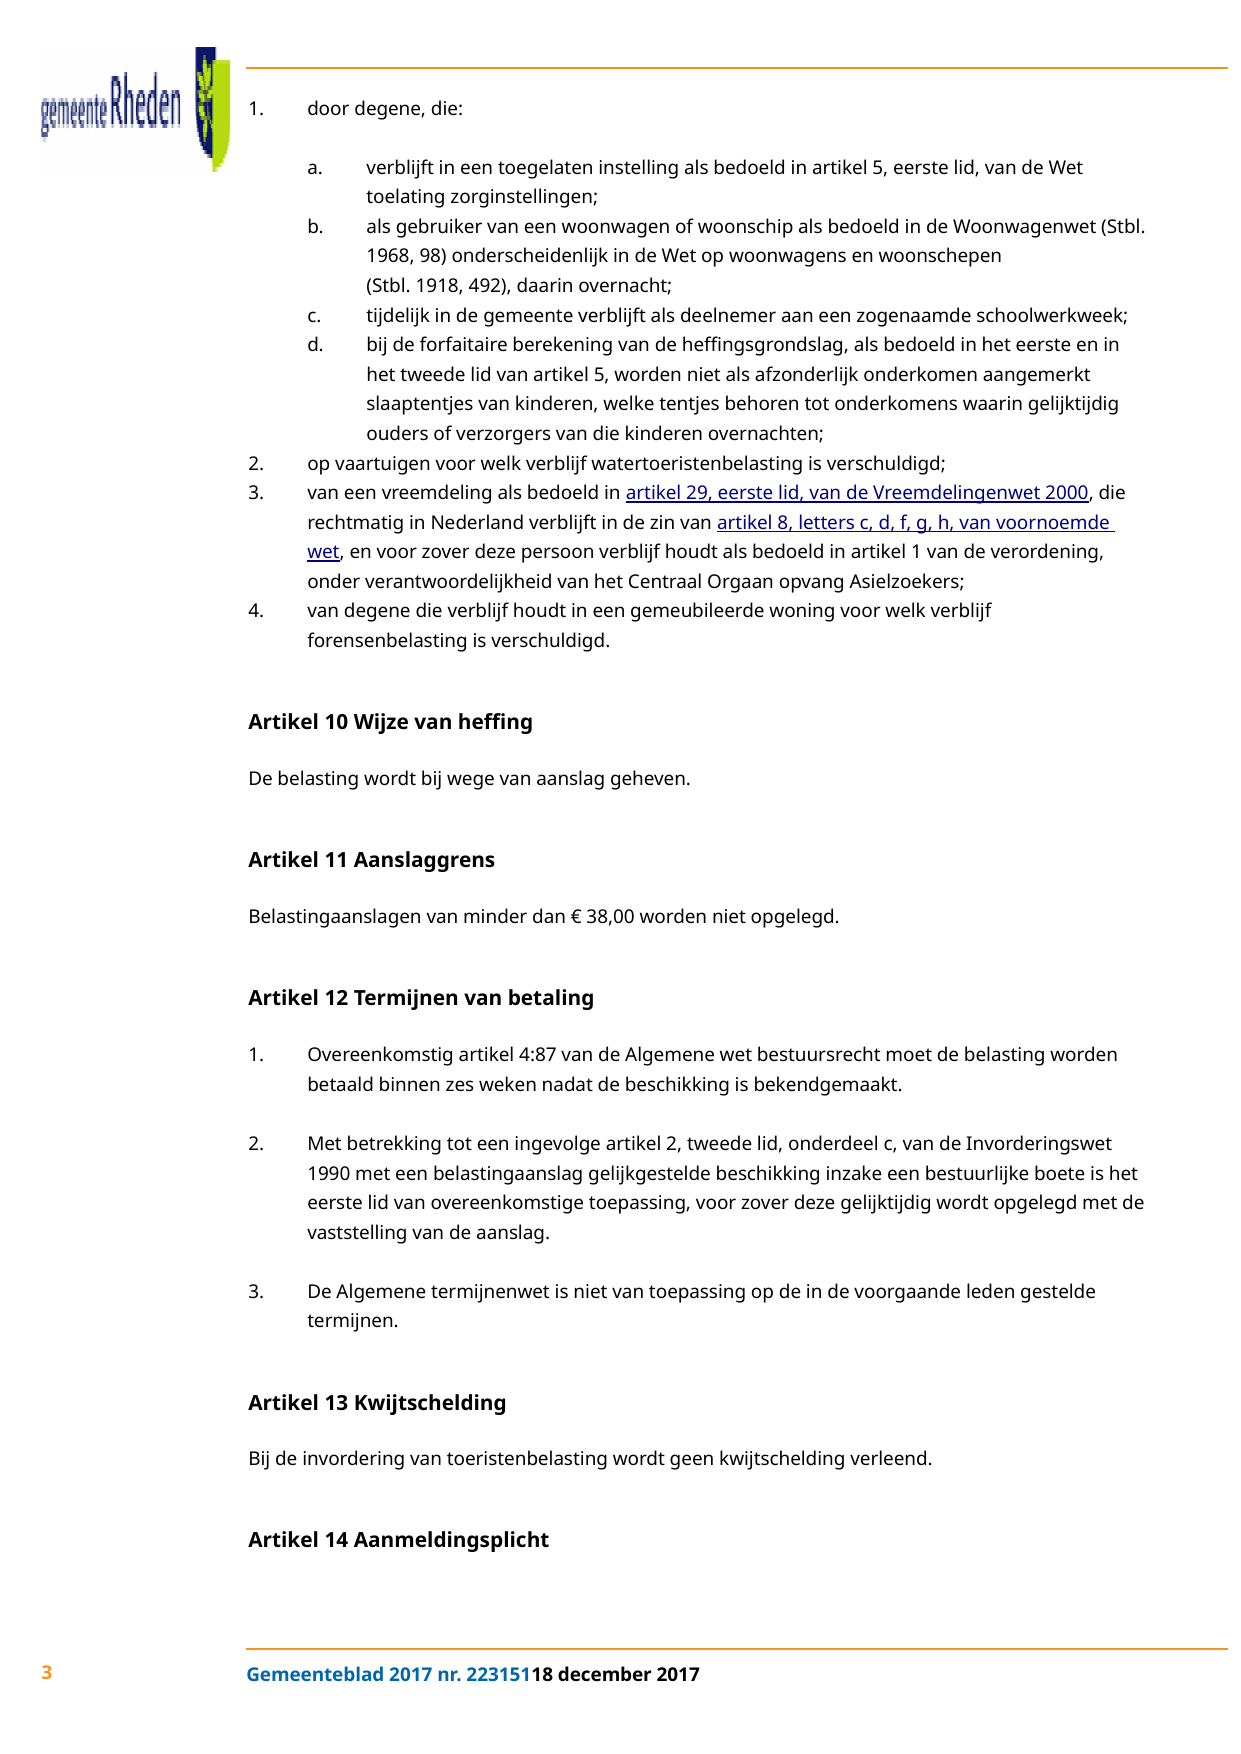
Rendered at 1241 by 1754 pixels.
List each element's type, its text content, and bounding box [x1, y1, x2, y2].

list van een vreemdeling als bedoeld in artikel 29, eerste lid, van de Vreemdelingenwet 2000, die rechtmatig in Nederland verblijft in de zin van artikel 8, letters c, d, f, g, h, van voornoemde wet, en voor zover deze persoon verblijf houdt als bedoeld in artikel 1 van de verordening, onder verantwoordelijkheid van het Centraal Orgaan opvang Asielzoekers; [248, 479, 1152, 594]
list Overeenkomstig artikel 4:87 van de Algemene wet bestuursrecht moet de belasting worden betaald binnen zes weken nadat de beschikking is bekendgemaakt. [248, 1041, 1152, 1097]
list op vaartuigen voor welk verblijf watertoeristenbelasting is verschuldigd; [248, 450, 1152, 476]
list Met betrekking tot een ingevolge artikel 2, tweede lid, onderdeel c, van de Invorderingswet 1990 met een belastingaanslag gelijkgestelde beschikking inzake een bestuurlijke boete is het eerste lid van overeenkomstige toepassing, voor zover deze gelijktijdig wordt opgelegd met de vaststelling van de aanslag. [248, 1130, 1152, 1244]
list De Algemene termijnenwet is niet van toepassing op de in de voorgaande leden gestelde termijnen. [248, 1278, 1152, 1333]
list als gebruiker van een woonwagen of woonschip als bedoeld in de Woonwagenwet (Stbl. 1968, 98) onderscheidenlijk in de Wet op woonwagens en woonschepen [307, 213, 1152, 268]
text Artikel 12 Termijnen van betaling [248, 983, 1152, 1012]
text Belastingaanslagen van minder dan € 38,00 worden niet opgelegd. [248, 903, 1152, 929]
list verblijft in een toegelaten instelling als bedoeld in artikel 5, eerste lid, van de Wet toelating zorginstellingen; [307, 154, 1152, 209]
picture [41, 47, 231, 172]
text Artikel 11 Aanslaggrens [248, 845, 1152, 874]
text De belasting wordt bij wege van aanslag geheven. [248, 765, 1152, 791]
list bij de forfaitaire berekening van de heffingsgrondslag, als bedoeld in het eerste en in het tweede lid van artikel 5, worden niet als afzonderlijk onderkomen aangemerkt slaaptentjes van kinderen, welke tentjes behoren tot onderkomens waarin gelijktijdig ouders of verzorgers van die kinderen overnachten; [307, 331, 1152, 446]
list tijdelijk in de gemeente verblijft als deelnemer aan een zogenaamde schoolwerkweek; [307, 302, 1152, 328]
text Artikel 10 Wijze van heffing [248, 707, 1152, 736]
list door degene, die: [248, 95, 1152, 121]
text Bij de invordering van toeristenbelasting wordt geen kwijtschelding verleend. [248, 1446, 1152, 1471]
list (Stbl. 1918, 492), daarin overnacht; [307, 272, 1152, 298]
text Artikel 13 Kwijtschelding [248, 1388, 1152, 1416]
text Artikel 14 Aanmeldingsplicht [248, 1526, 1152, 1554]
list van degene die verblijf houdt in een gemeubileerde woning voor welk verblijf forensenbelasting is verschuldigd. [248, 598, 1152, 653]
